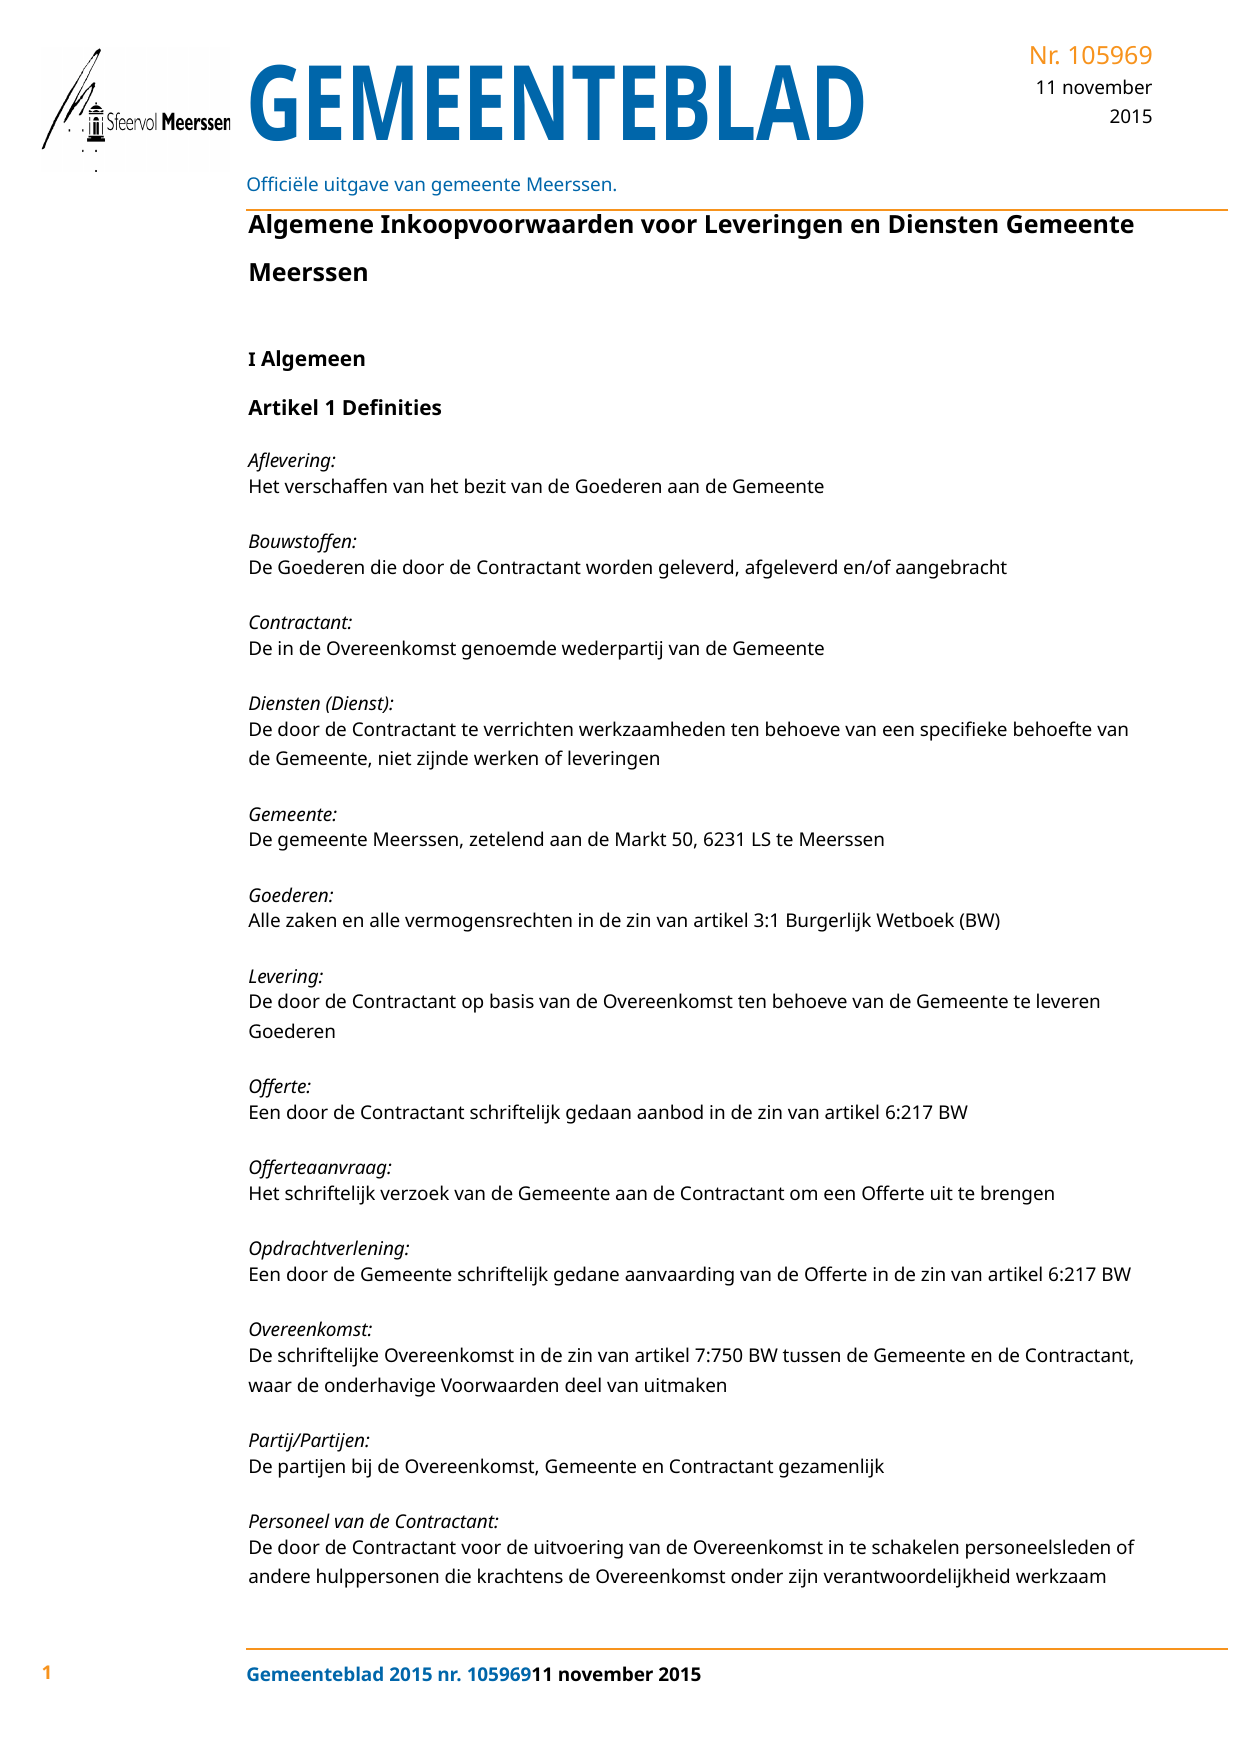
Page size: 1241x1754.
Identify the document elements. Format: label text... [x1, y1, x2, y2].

text De Goederen die door de Contractant worden geleverd, afgeleverd en/of aangebracht [248, 554, 1152, 579]
text Goederen: [248, 882, 1152, 908]
text Een door de Contractant schriftelijk gedaan aanbod in de zin van artikel 6:217 BW [248, 1099, 1152, 1125]
text Het schriftelijk verzoek van de Gemeente aan de Contractant om een Offerte uit te brengen [248, 1180, 1152, 1206]
text Offerte: [248, 1073, 1152, 1099]
text De door de Contractant voor de uitvoering van de Overeenkomst in te schakelen personeelsleden of andere hulppersonen die krachtens de Overeenkomst onder zijn verantwoordelijkheid werkzaam [248, 1534, 1152, 1589]
picture [41, 47, 231, 172]
text Bouwstoffen: [248, 528, 1152, 554]
text Personeel van de Contractant: [248, 1508, 1152, 1534]
text De door de Contractant te verrichten werkzaamheden ten behoeve van een specifieke behoefte van de Gemeente, niet zijnde werken of leveringen [248, 716, 1152, 771]
text Levering: [248, 963, 1152, 989]
text Aflevering: [248, 447, 1152, 473]
text De schriftelijke Overeenkomst in de zin van artikel 7:750 BW tussen de Gemeente en de Contractant, waar de onderhavige Voorwaarden deel van uitmaken [248, 1342, 1152, 1398]
text Contractant: [248, 609, 1152, 635]
text De door de Contractant op basis van de Overeenkomst ten behoeve van de Gemeente te leveren Goederen [248, 989, 1152, 1044]
text I Algemeen [248, 344, 1152, 372]
text Partij/Partijen: [248, 1427, 1152, 1453]
text Overeenkomst: [248, 1317, 1152, 1342]
text Artikel 1 Definities [248, 393, 1152, 421]
text Het verschaffen van het bezit van de Goederen aan de Gemeente [248, 473, 1152, 498]
text Een door de Gemeente schriftelijk gedane aanvaarding van de Offerte in de zin van artikel 6:217 BW [248, 1261, 1152, 1287]
text Opdrachtverlening: [248, 1236, 1152, 1261]
text Offerteaanvraag: [248, 1154, 1152, 1180]
text De in de Overeenkomst genoemde wederpartij van de Gemeente [248, 635, 1152, 661]
text Alle zaken en alle vermogensrechten in de zin van artikel 3:1 Burgerlijk Wetboek (BW) [248, 908, 1152, 933]
text De partijen bij de Overeenkomst, Gemeente en Contractant gezamenlijk [248, 1453, 1152, 1479]
text Gemeente: [248, 801, 1152, 827]
text De gemeente Meerssen, zetelend aan de Markt 50, 6231 LS te Meerssen [248, 827, 1152, 852]
text Algemene Inkoopvoorwaarden voor Leveringen en Diensten Gemeente Meerssen [248, 211, 1152, 288]
text Diensten (Dienst): [248, 690, 1152, 716]
